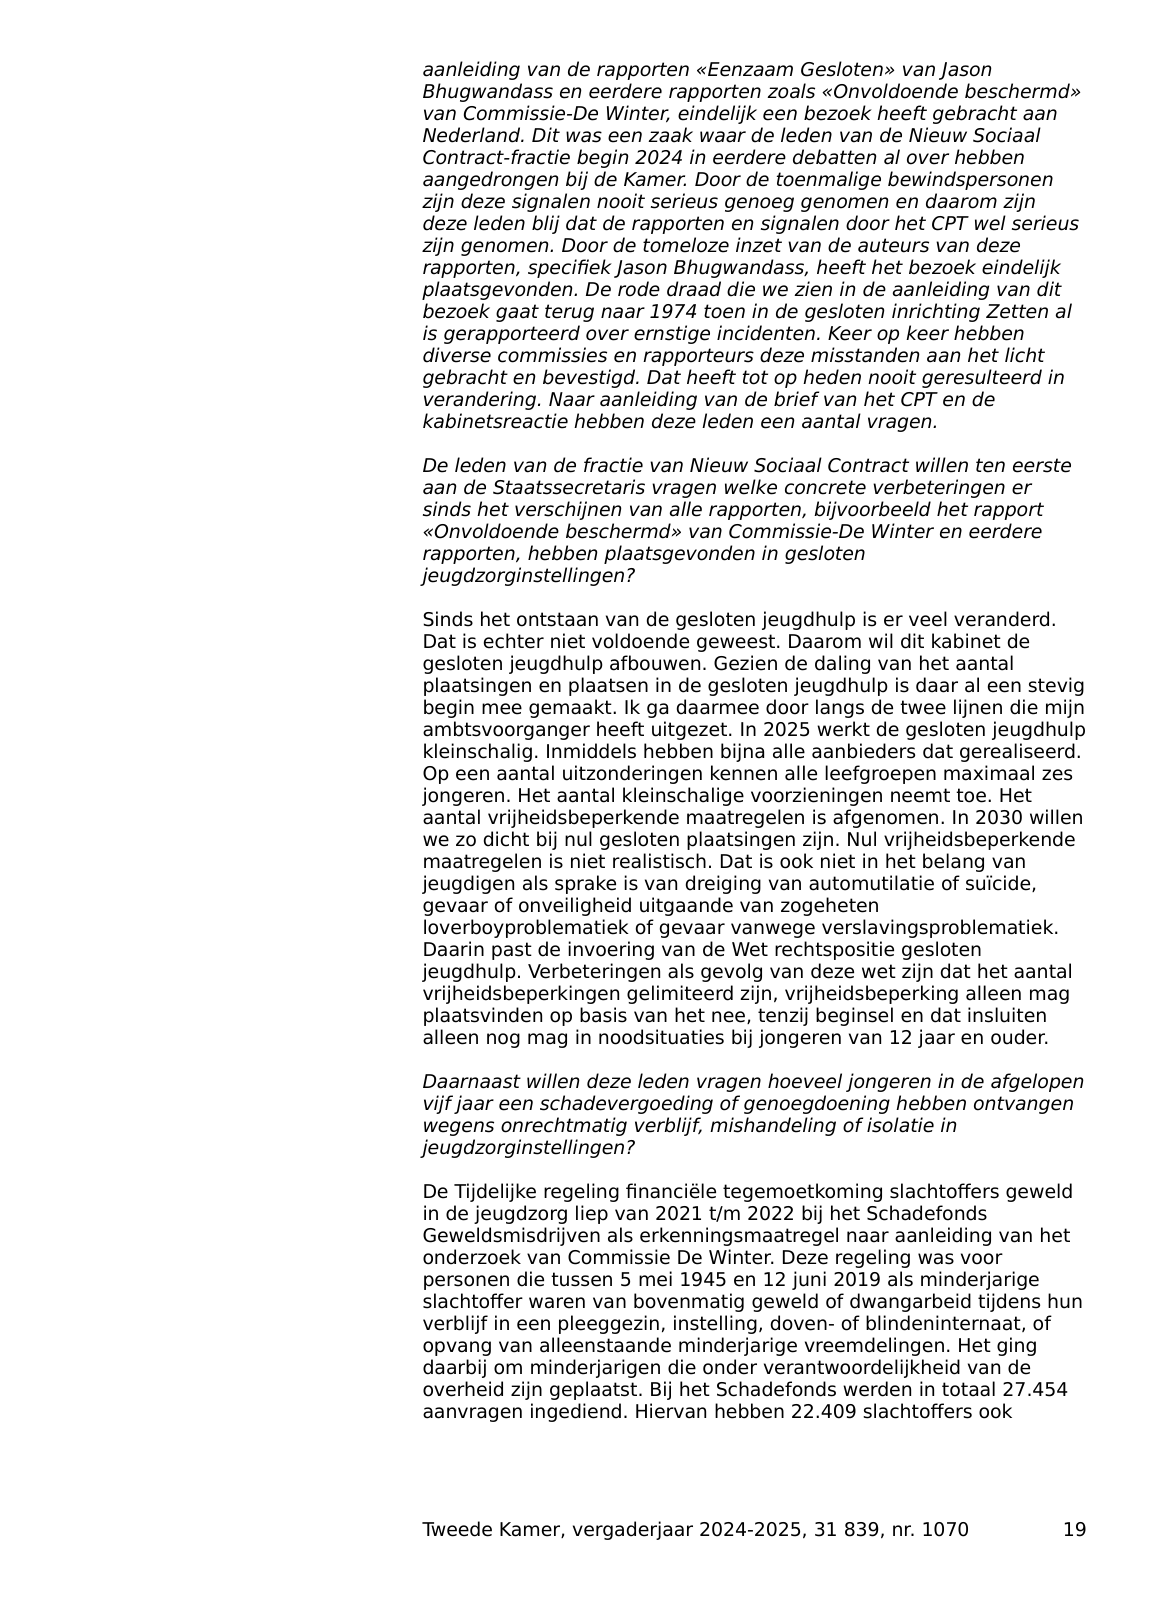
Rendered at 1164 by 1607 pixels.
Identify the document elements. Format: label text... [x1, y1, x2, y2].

text De Tijdelijke regeling financiële tegemoetkoming slachtoffers geweld in de jeugdzorg liep van 2021 t/m 2022 bij het Schadefonds Geweldsmisdrijven als erkenningsmaatregel naar aanleiding van het onderzoek van Commissie De Winter. Deze regeling was voor personen die tussen 5 mei 1945 en 12 juni 2019 als minderjarige slachtoffer waren van bovenmatig geweld of dwangarbeid tijdens hun verblijf in een pleeggezin, instelling, doven- of blindeninternaat, of opvang van alleenstaande minderjarige vreemdelingen. Het ging daarbij om minderjarigen die onder verantwoordelijkheid van de overheid zijn geplaatst. Bij het Schadefonds werden in totaal 27.454 aanvragen ingediend. Hiervan hebben 22.409 slachtoffers ook [422, 1181, 1087, 1423]
text Daarnaast willen deze leden vragen hoeveel jongeren in de afgelopen vijf jaar een schadevergoeding of genoegdoening hebben ontvangen wegens onrechtmatig verblijf, mishandeling of isolatie in jeugdzorginstellingen? [422, 1071, 1087, 1159]
text aanleiding van de rapporten «Eenzaam Gesloten» van Jason Bhugwandass en eerdere rapporten zoals «Onvoldoende beschermd» van Commissie-De Winter, eindelijk een bezoek heeft gebracht aan Nederland. Dit was een zaak waar de leden van de Nieuw Sociaal Contract-fractie begin 2024 in eerdere debatten al over hebben aangedrongen bij de Kamer. Door de toenmalige bewindspersonen zijn deze signalen nooit serieus genoeg genomen en daarom zijn deze leden blij dat de rapporten en signalen door het CPT wel serieus zijn genomen. Door de tomeloze inzet van de auteurs van deze rapporten, specifiek Jason Bhugwandass, heeft het bezoek eindelijk plaatsgevonden. De rode draad die we zien in de aanleiding van dit bezoek gaat terug naar 1974 toen in de gesloten inrichting Zetten al is gerapporteerd over ernstige incidenten. Keer op keer hebben diverse commissies en rapporteurs deze misstanden aan het licht gebracht en bevestigd. Dat heeft tot op heden nooit geresulteerd in verandering. Naar aanleiding van de brief van het CPT en de kabinetsreactie hebben deze leden een aantal vragen. [422, 59, 1087, 433]
text Sinds het ontstaan van de gesloten jeugdhulp is er veel veranderd. Dat is echter niet voldoende geweest. Daarom wil dit kabinet de gesloten jeugdhulp afbouwen. Gezien de daling van het aantal plaatsingen en plaatsen in de gesloten jeugdhulp is daar al een stevig begin mee gemaakt. Ik ga daarmee door langs de twee lijnen die mijn ambtsvoorganger heeft uitgezet. In 2025 werkt de gesloten jeugdhulp kleinschalig. Inmiddels hebben bijna alle aanbieders dat gerealiseerd. Op een aantal uitzonderingen kennen alle leefgroepen maximaal zes jongeren. Het aantal kleinschalige voorzieningen neemt toe. Het aantal vrijheidsbeperkende maatregelen is afgenomen. In 2030 willen we zo dicht bij nul gesloten plaatsingen zijn. Nul vrijheidsbeperkende maatregelen is niet realistisch. Dat is ook niet in het belang van jeugdigen als sprake is van dreiging van automutilatie of suïcide, gevaar of onveiligheid uitgaande van zogeheten loverboyproblematiek of gevaar vanwege verslavingsproblematiek. Daarin past de invoering van de Wet rechtspositie gesloten jeugdhulp. Verbeteringen als gevolg van deze wet zijn dat het aantal vrijheidsbeperkingen gelimiteerd zijn, vrijheidsbeperking alleen mag plaatsvinden op basis van het nee, tenzij beginsel en dat insluiten alleen nog mag in noodsituaties bij jongeren van 12 jaar en ouder. [422, 609, 1087, 1048]
text De leden van de fractie van Nieuw Sociaal Contract willen ten eerste aan de Staatssecretaris vragen welke concrete verbeteringen er sinds het verschijnen van alle rapporten, bijvoorbeeld het rapport «Onvoldoende beschermd» van Commissie-De Winter en eerdere rapporten, hebben plaatsgevonden in gesloten jeugdzorginstellingen? [422, 455, 1087, 587]
